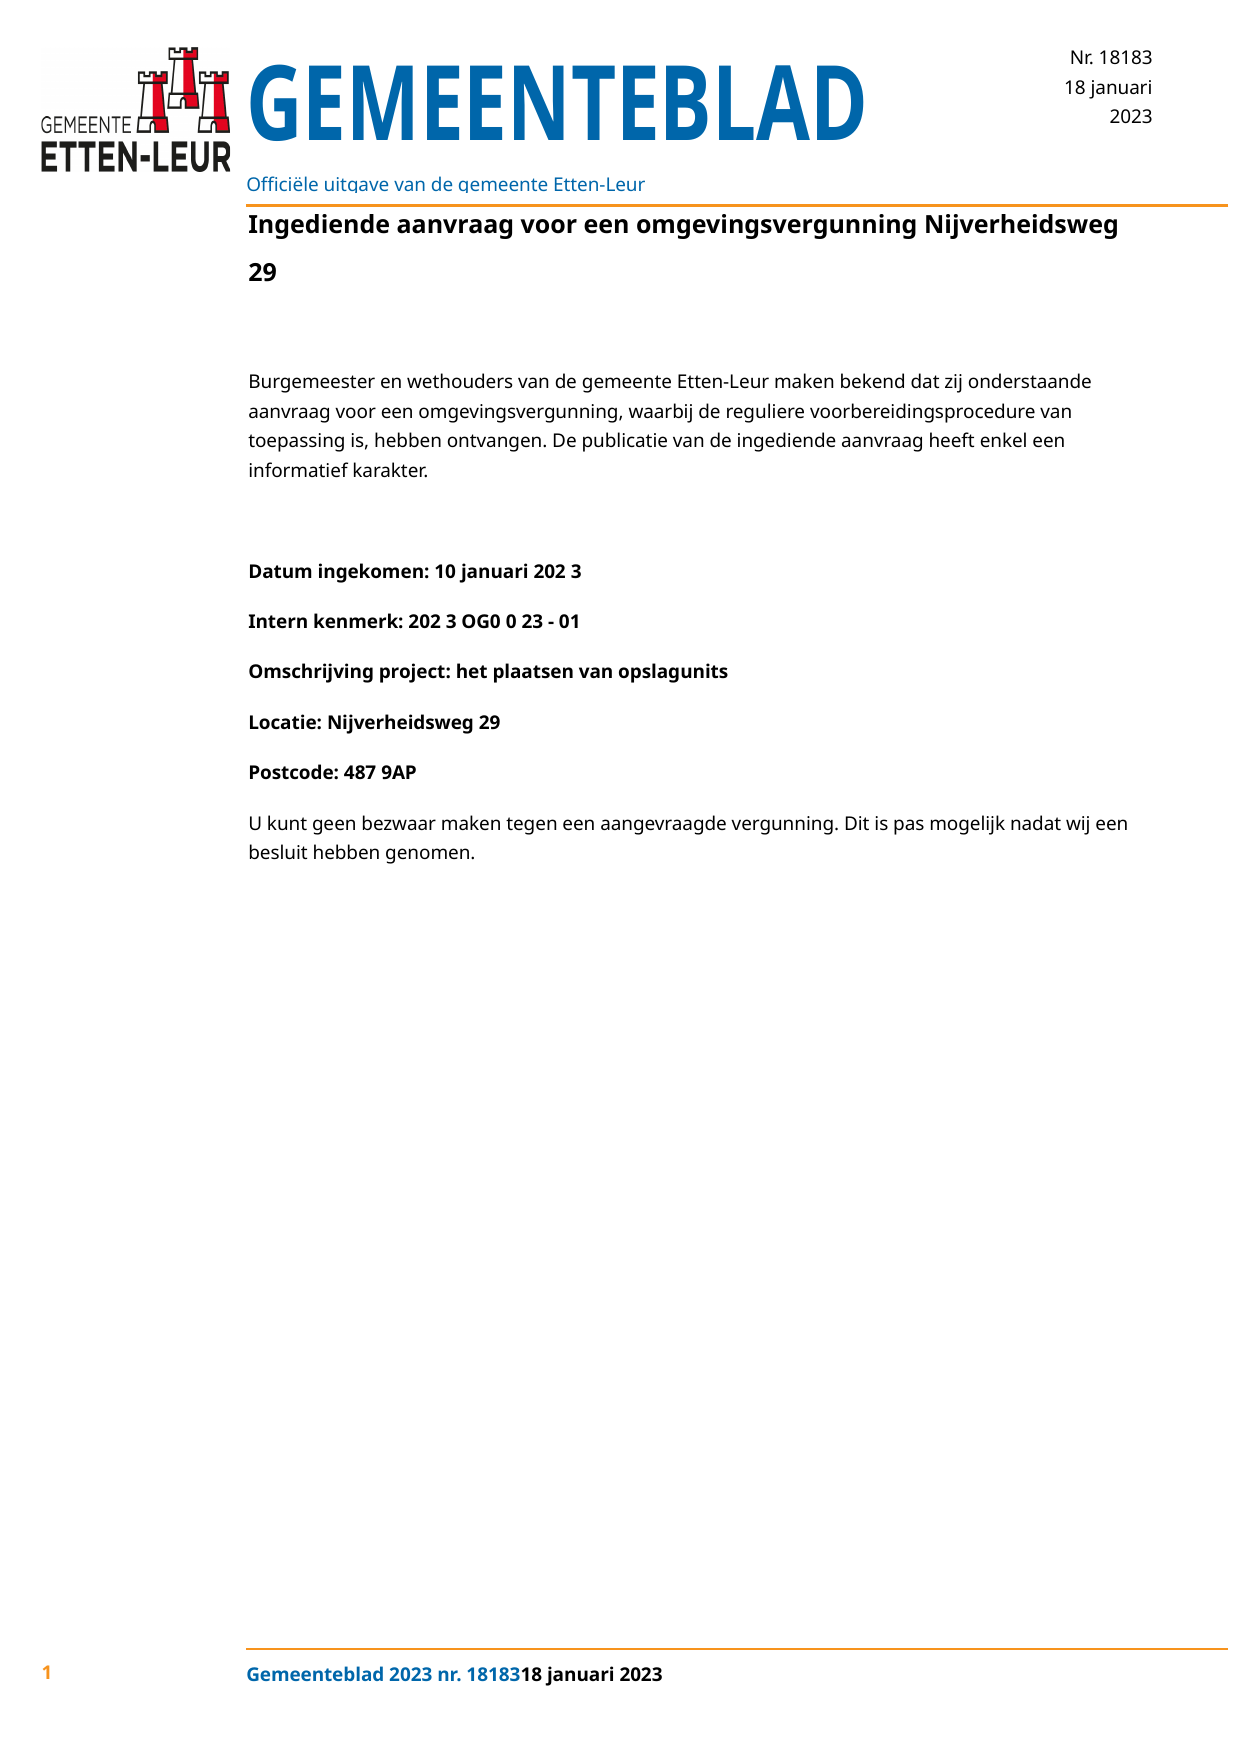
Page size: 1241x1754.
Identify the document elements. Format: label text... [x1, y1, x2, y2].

text Locatie: Nijverheidsweg 29 [248, 709, 1152, 735]
text Burgemeester en wethouders van de gemeente Etten-Leur maken bekend dat zij onderstaande aanvraag voor een omgevingsvergunning, waarbij de reguliere voorbereidingsprocedure van toepassing is, hebben ontvangen. De publicatie van de ingediende aanvraag heeft enkel een informatief karakter. [248, 368, 1152, 483]
text Ingediende aanvraag voor een omgevingsvergunning Nijverheidsweg 29 [248, 207, 1152, 288]
text Datum ingekomen: 10 januari 202 3 [248, 558, 1152, 584]
text Omschrijving project: het plaatsen van opslagunits [248, 659, 1152, 684]
text Postcode: 487 9AP [248, 759, 1152, 785]
text U kunt geen bezwaar maken tegen een aangevraagde vergunning. Dit is pas mogelijk nadat wij een besluit hebben genomen. [248, 810, 1152, 865]
picture [41, 47, 231, 172]
text Intern kenmerk: 202 3 OG0 0 23 - 01 [248, 608, 1152, 634]
